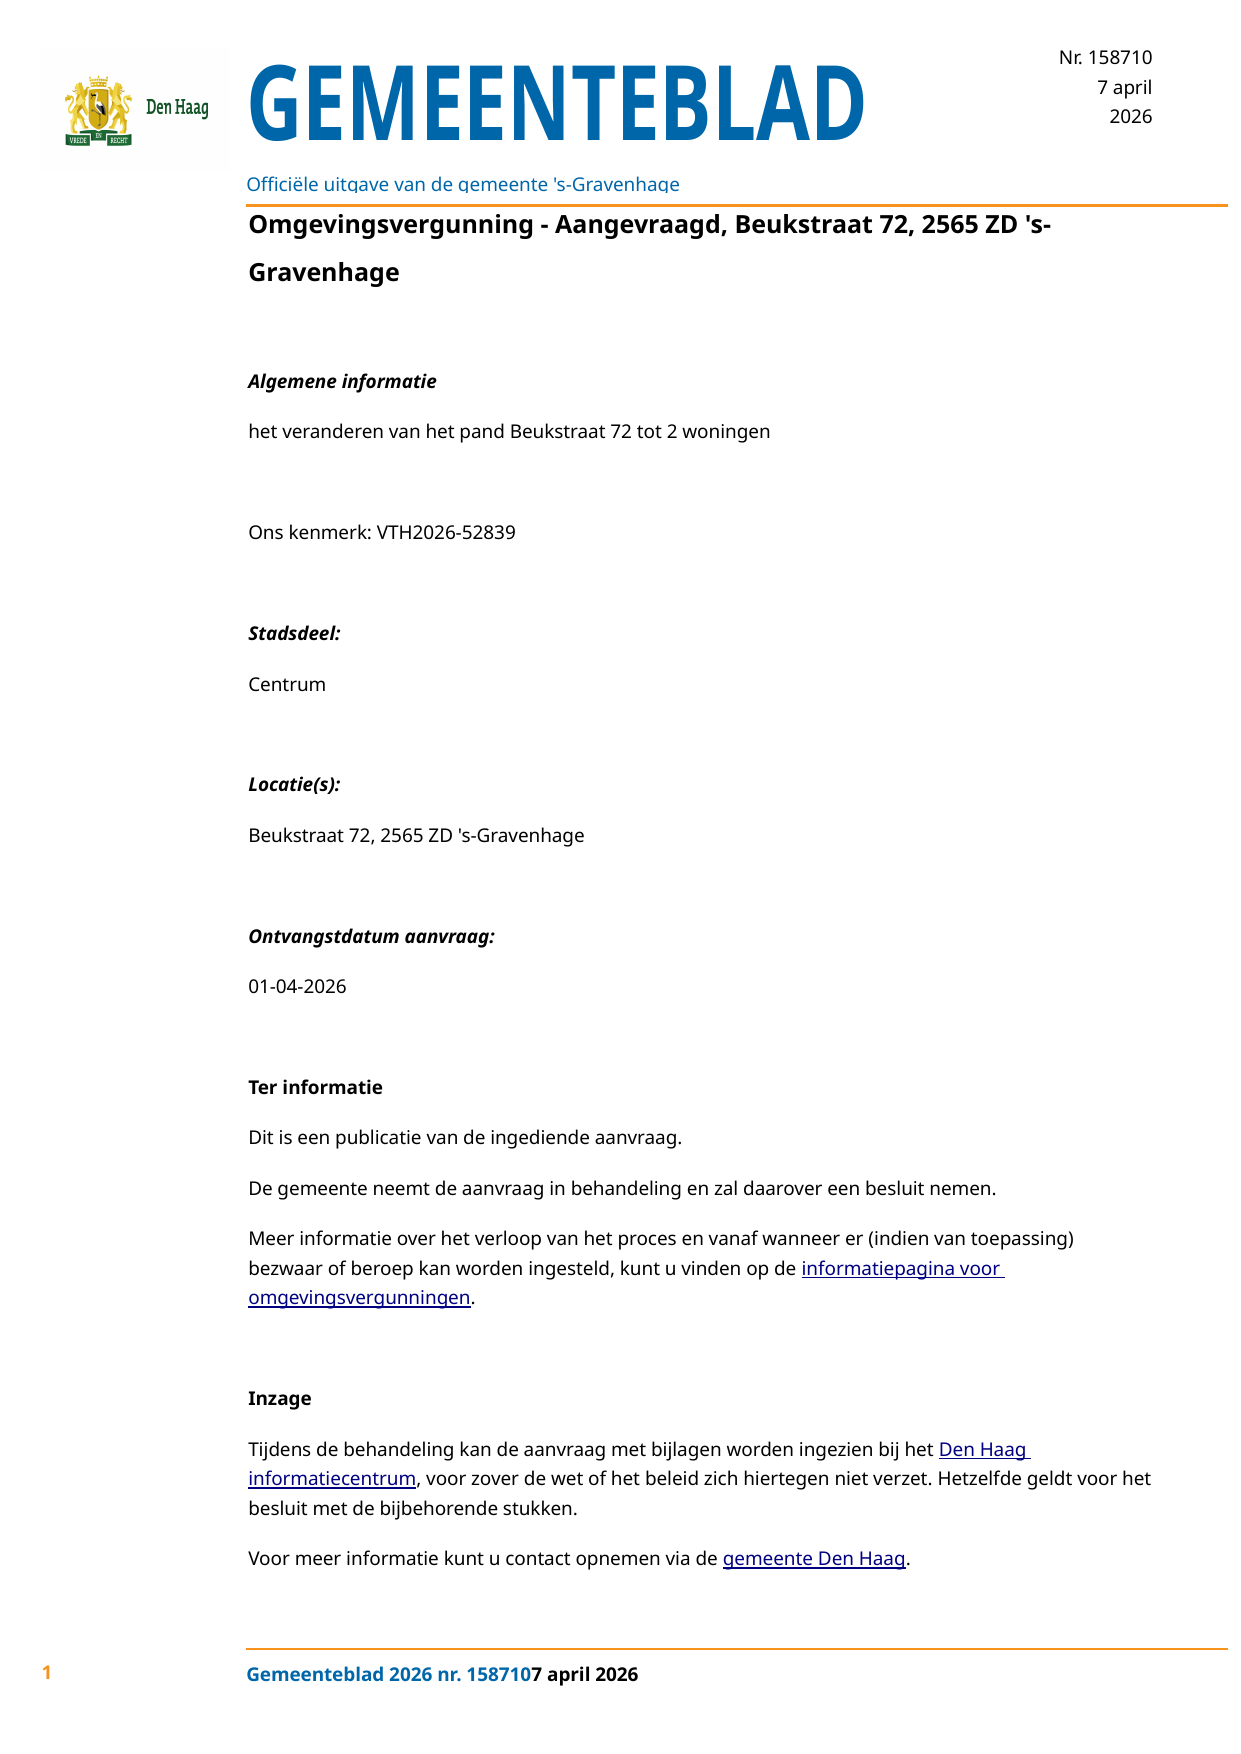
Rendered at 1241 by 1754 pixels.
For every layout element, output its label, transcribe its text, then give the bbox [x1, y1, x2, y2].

text Beukstraat 72, 2565 ZD 's-Gravenhage [248, 822, 1152, 848]
text Tijdens de behandeling kan de aanvraag met bijlagen worden ingezien bij het Den Haag informatiecentrum, voor zover de wet of het beleid zich hiertegen niet verzet. Hetzelfde geldt voor het besluit met de bijbehorende stukken. [248, 1436, 1152, 1521]
text Stadsdeel: [248, 620, 1152, 646]
picture [41, 47, 231, 172]
text Algemene informatie [248, 368, 1152, 394]
text Omgevingsvergunning - Aangevraagd, Beukstraat 72, 2565 ZD 's-Gravenhage [248, 207, 1152, 288]
text Ons kenmerk: VTH2026-52839 [248, 519, 1152, 545]
text Ontvangstdatum aanvraag: [248, 923, 1152, 949]
text Dit is een publicatie van de ingediende aanvraag. [248, 1124, 1152, 1150]
text De gemeente neemt de aanvraag in behandeling en zal daarover een besluit nemen. [248, 1175, 1152, 1201]
text Meer informatie over het verloop van het proces en vanaf wanneer er (indien van toepassing) bezwaar of beroep kan worden ingesteld, kunt u vinden op de informatiepagina voor omgevingsvergunningen. [248, 1225, 1152, 1310]
text Inzage [248, 1385, 1152, 1411]
text Locatie(s): [248, 772, 1152, 797]
text 01-04-2026 [248, 973, 1152, 999]
text Voor meer informatie kunt u contact opnemen via de gemeente Den Haag. [248, 1545, 1152, 1571]
text Ter informatie [248, 1074, 1152, 1100]
text Centrum [248, 671, 1152, 697]
text het veranderen van het pand Beukstraat 72 tot 2 woningen [248, 419, 1152, 444]
